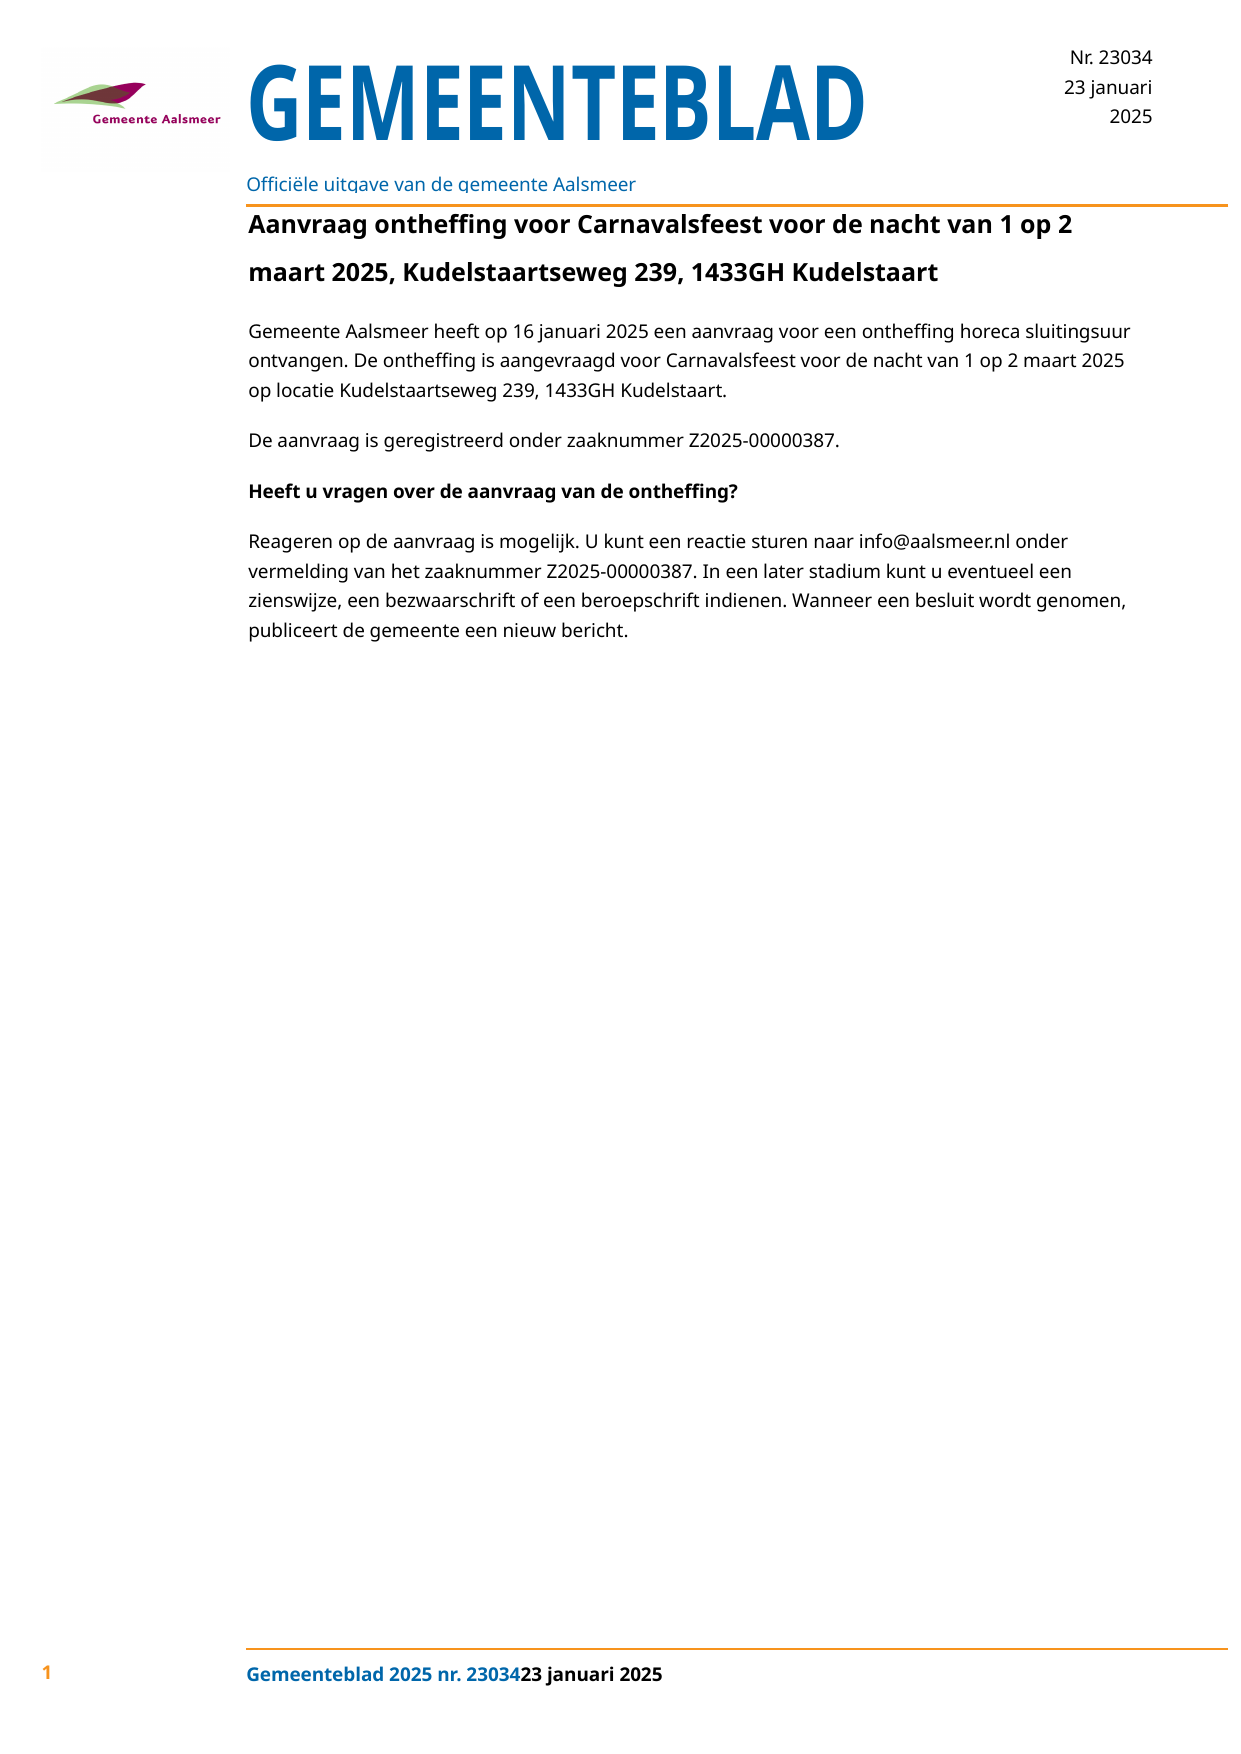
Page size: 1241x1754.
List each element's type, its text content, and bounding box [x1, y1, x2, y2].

text De aanvraag is geregistreerd onder zaaknummer Z2025-00000387. [248, 427, 1152, 453]
text Aanvraag ontheffing voor Carnavalsfeest voor de nacht van 1 op 2 maart 2025, Kudelstaartseweg 239, 1433GH Kudelstaart [248, 207, 1152, 288]
picture [41, 47, 231, 172]
text Gemeente Aalsmeer heeft op 16 januari 2025 een aanvraag voor een ontheffing horeca sluitingsuur ontvangen. De ontheffing is aangevraagd voor Carnavalsfeest voor de nacht van 1 op 2 maart 2025 op locatie Kudelstaartseweg 239, 1433GH Kudelstaart. [248, 318, 1152, 403]
text Heeft u vragen over de aanvraag van de ontheffing? [248, 478, 1152, 504]
text Reageren op de aanvraag is mogelijk. U kunt een reactie sturen naar info@aalsmeer.nl onder vermelding van het zaaknummer Z2025-00000387. In een later stadium kunt u eventueel een zienswijze, een bezwaarschrift of een beroepschrift indienen. Wanneer een besluit wordt genomen, publiceert de gemeente een nieuw bericht. [248, 528, 1152, 643]
